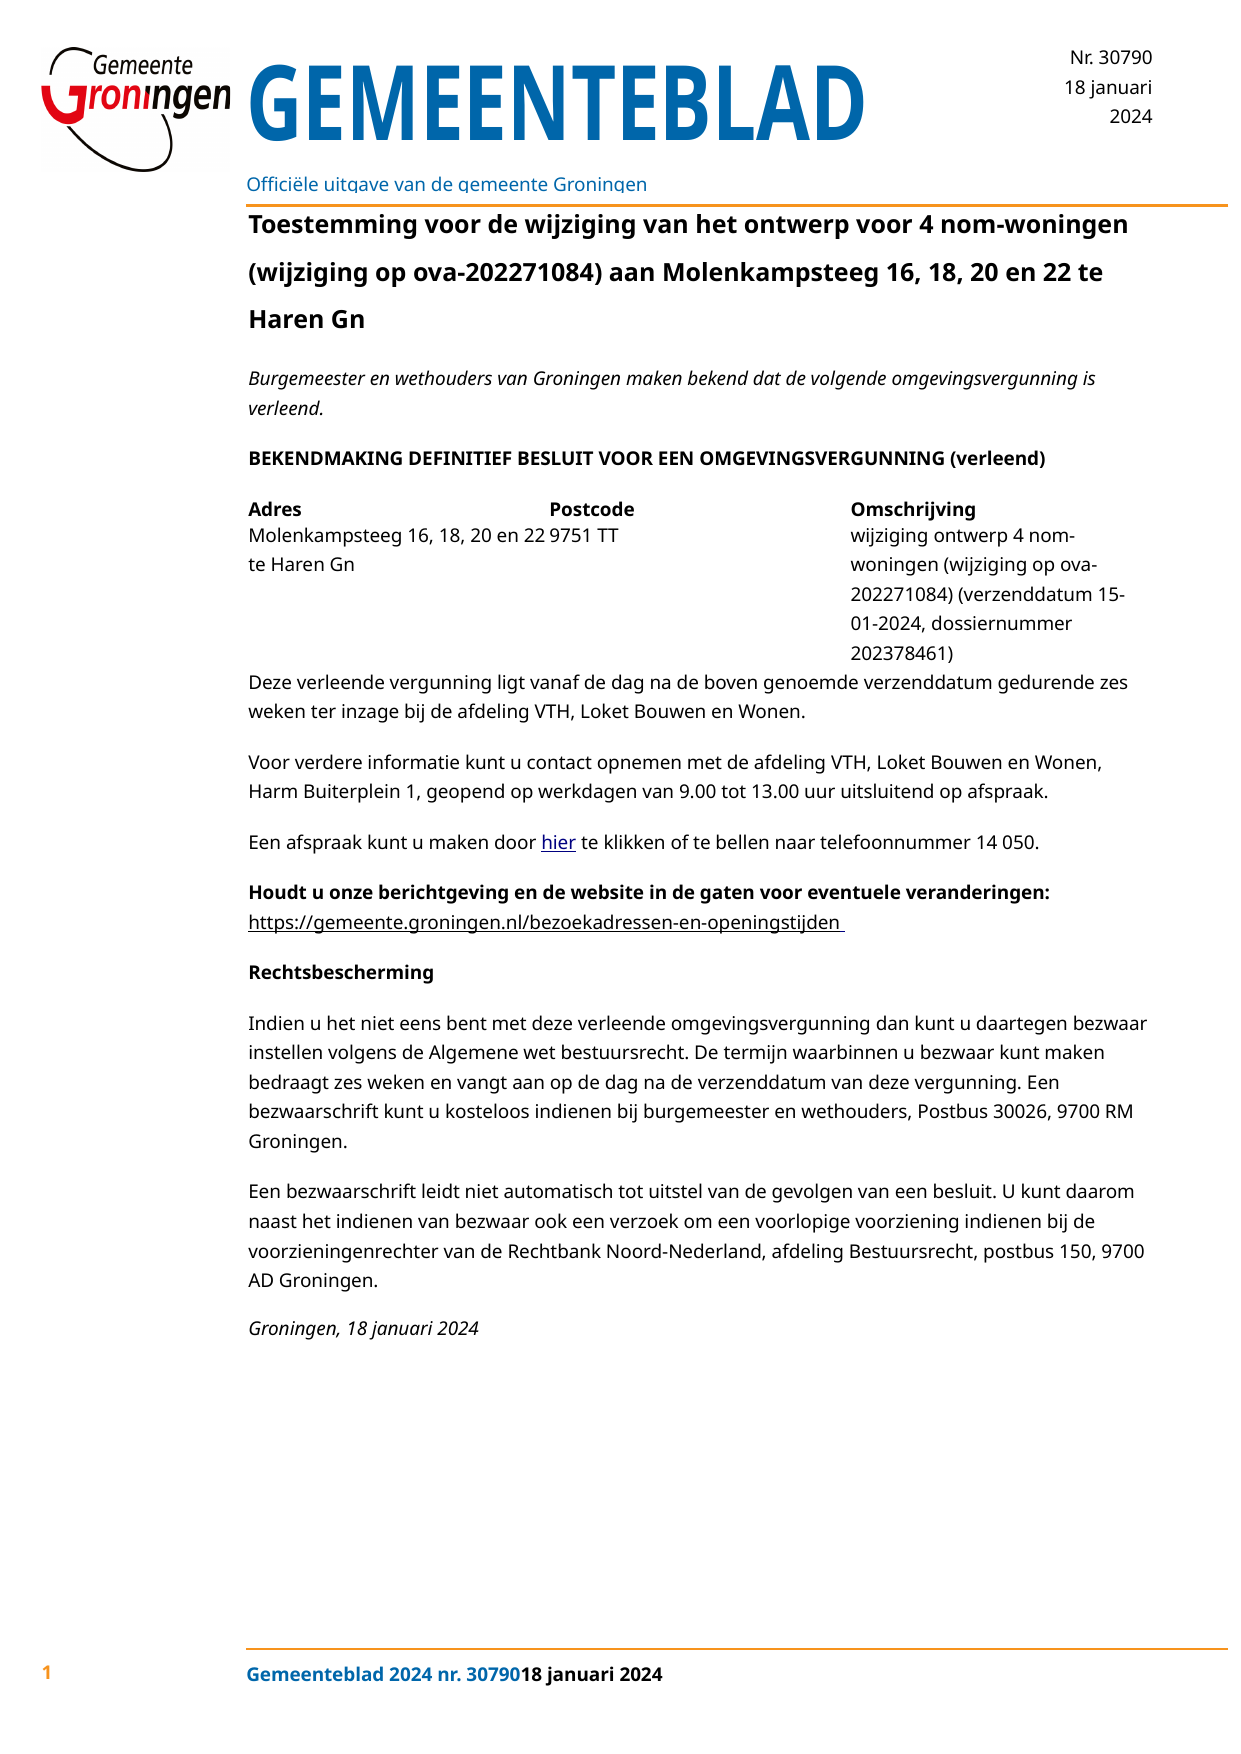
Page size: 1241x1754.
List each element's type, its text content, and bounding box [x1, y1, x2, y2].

picture [41, 47, 231, 172]
text Rechtsbescherming [248, 959, 1152, 985]
table_cell 9751 TT [549, 522, 850, 666]
text Een afspraak kunt u maken door hier te klikken of te bellen naar telefoonnummer 14 050. [248, 829, 1152, 855]
text Indien u het niet eens bent met deze verleende omgevingsvergunning dan kunt u daartegen bezwaar instellen volgens de Algemene wet bestuursrecht. De termijn waarbinnen u bezwaar kunt maken bedraagt zes weken en vangt aan op de dag na de verzenddatum van deze vergunning. Een bezwaarschrift kunt u kosteloos indienen bij burgemeester en wethouders, Postbus 30026, 9700 RM Groningen. [248, 1010, 1152, 1154]
table_header Omschrijving [850, 496, 1152, 522]
text Een bezwaarschrift leidt niet automatisch tot uitstel van de gevolgen van een besluit. U kunt daarom naast het indienen van bezwaar ook een verzoek om een voorlopige voorziening indienen bij de voorzieningenrechter van de Rechtbank Noord-Nederland, afdeling Bestuursrecht, postbus 150, 9700 AD Groningen. [248, 1179, 1152, 1293]
table_cell Molenkampsteeg 16, 18, 20 en 22 te Haren Gn [248, 522, 549, 666]
text Burgemeester en wethouders van Groningen maken bekend dat de volgende omgevingsvergunning is verleend. [248, 366, 1152, 421]
text Houdt u onze berichtgeving en de website in de gaten voor eventuele veranderingen: https://gemeente.groningen.nl/bezoekadressen-en-openingstijden [248, 879, 1152, 935]
table_header Adres [248, 496, 549, 522]
table_cell wijziging ontwerp 4 nom-woningen (wijziging op ova-202271084) (verzenddatum 15-01-2024, dossiernummer 202378461) [850, 522, 1152, 666]
text Toestemming voor de wijziging van het ontwerp voor 4 nom-woningen (wijziging op ova-202271084) aan Molenkampsteeg 16, 18, 20 en 22 te Haren Gn [248, 207, 1152, 336]
text BEKENDMAKING DEFINITIEF BESLUIT VOOR EEN OMGEVINGSVERGUNNING (verleend) [248, 446, 1152, 471]
text Deze verleende vergunning ligt vanaf de dag na de boven genoemde verzenddatum gedurende zes weken ter inzage bij de afdeling VTH, Loket Bouwen en Wonen. [248, 669, 1152, 724]
text Voor verdere informatie kunt u contact opnemen met de afdeling VTH, Loket Bouwen en Wonen, Harm Buiterplein 1, geopend op werkdagen van 9.00 tot 13.00 uur uitsluitend op afspraak. [248, 749, 1152, 804]
text Groningen, 18 januari 2024 [248, 1315, 1152, 1341]
table_header Postcode [549, 496, 850, 522]
